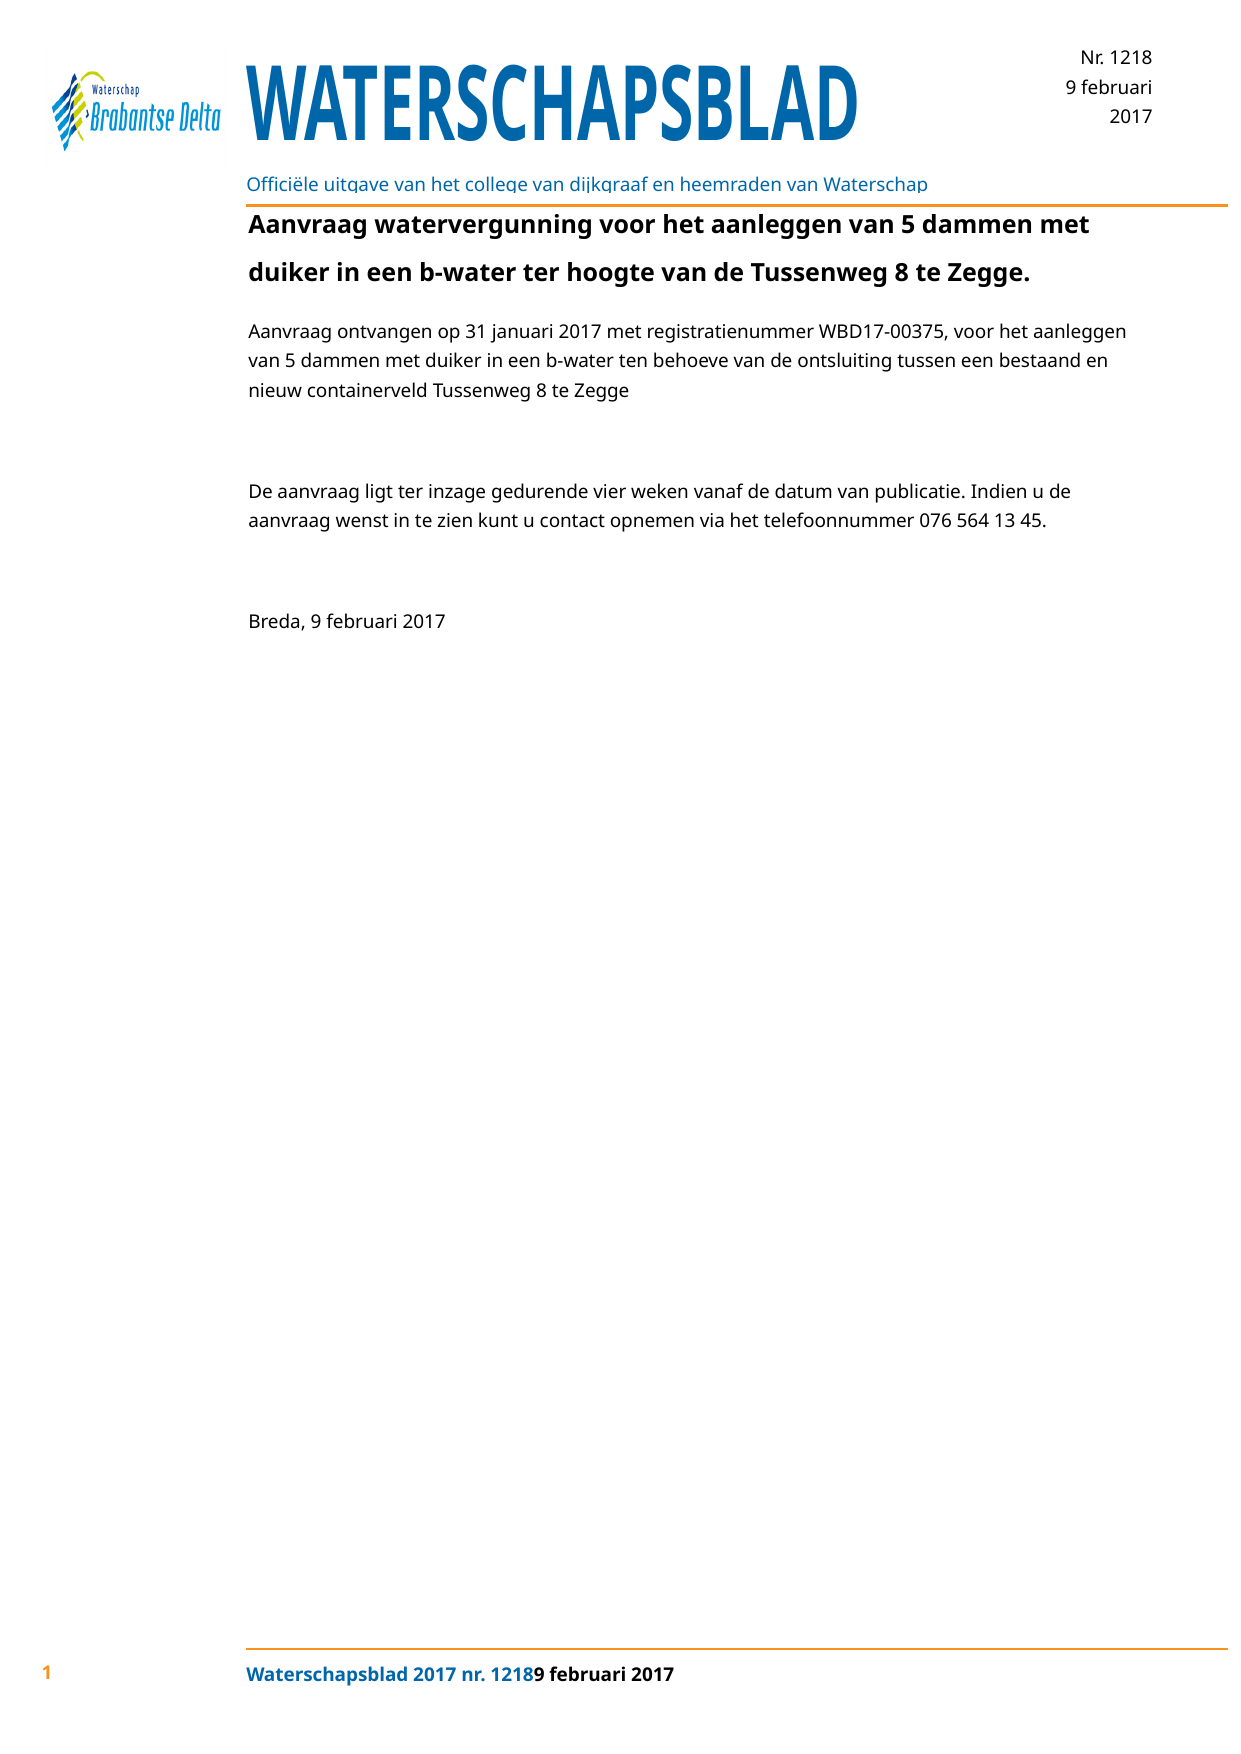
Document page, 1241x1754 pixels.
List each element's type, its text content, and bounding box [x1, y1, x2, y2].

text De aanvraag ligt ter inzage gedurende vier weken vanaf de datum van publicatie. Indien u de aanvraag wenst in te zien kunt u contact opnemen via het telefoonnummer 076 564 13 45. [248, 478, 1152, 533]
text Aanvraag watervergunning voor het aanleggen van 5 dammen met duiker in een b-water ter hoogte van de Tussenweg 8 te Zegge. [248, 207, 1152, 288]
text Breda, 9 februari 2017 [248, 608, 1152, 634]
picture [41, 47, 231, 172]
text Aanvraag ontvangen op 31 januari 2017 met registratienummer WBD17-00375, voor het aanleggen van 5 dammen met duiker in een b-water ten behoeve van de ontsluiting tussen een bestaand en nieuw containerveld Tussenweg 8 te Zegge [248, 318, 1152, 403]
